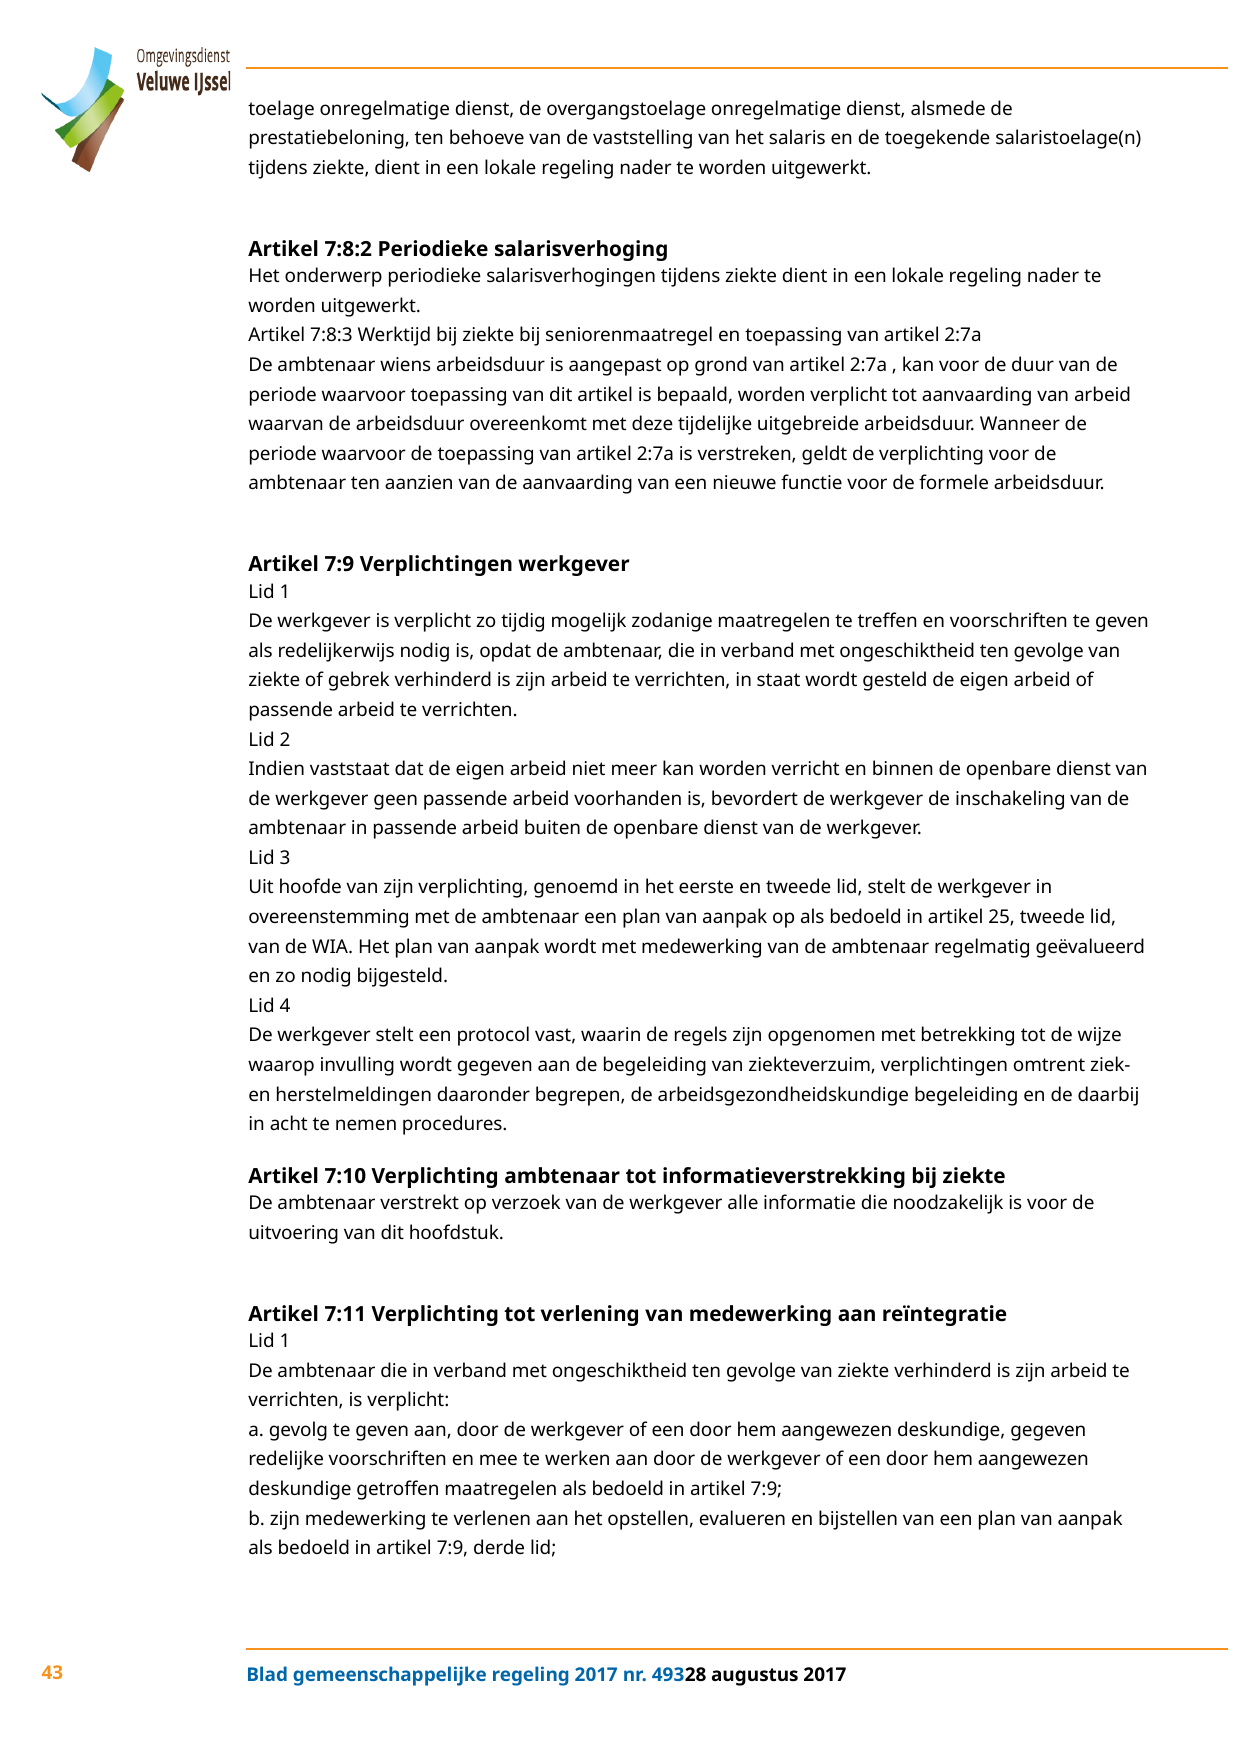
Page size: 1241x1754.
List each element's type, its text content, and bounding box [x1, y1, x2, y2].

text De ambtenaar die in verband met ongeschiktheid ten gevolge van ziekte verhinderd is zijn arbeid te verrichten, is verplicht: [248, 1357, 1152, 1412]
text De ambtenaar verstrekt op verzoek van de werkgever alle informatie die noodzakelijk is voor de uitvoering van dit hoofdstuk. [248, 1189, 1152, 1244]
text Lid 1 [248, 1327, 1152, 1353]
picture [41, 47, 231, 172]
text a. gevolg te geven aan, door de werkgever of een door hem aangewezen deskundige, gegeven redelijke voorschriften en mee te werken aan door de werkgever of een door hem aangewezen deskundige getroffen maatregelen als bedoeld in artikel 7:9; [248, 1416, 1152, 1501]
text Artikel 7:11 Verplichting tot verlening van medewerking aan reïntegratie [248, 1299, 1152, 1327]
text Artikel 7:8:3 Werktijd bij ziekte bij seniorenmaatregel en toepassing van artikel 2:7a [248, 322, 1152, 347]
text Artikel 7:9 Verplichtingen werkgever [248, 549, 1152, 578]
text De werkgever stelt een protocol vast, waarin de regels zijn opgenomen met betrekking tot de wijze waarop invulling wordt gegeven aan de begeleiding van ziekteverzuim, verplichtingen omtrent ziek- en herstelmeldingen daaronder begrepen, de arbeidsgezondheidskundige begeleiding en de daarbij in acht te nemen procedures. [248, 1022, 1152, 1136]
text toelage onregelmatige dienst, de overgangstoelage onregelmatige dienst, alsmede de prestatiebeloning, ten behoeve van de vaststelling van het salaris en de toegekende salaristoelage(n) tijdens ziekte, dient in een lokale regeling nader te worden uitgewerkt. [248, 95, 1152, 180]
text De werkgever is verplicht zo tijdig mogelijk zodanige maatregelen te treffen en voorschriften te geven als redelijkerwijs nodig is, opdat de ambtenaar, die in verband met ongeschiktheid ten gevolge van ziekte of gebrek verhinderd is zijn arbeid te verrichten, in staat wordt gesteld de eigen arbeid of passende arbeid te verrichten. [248, 607, 1152, 722]
text De ambtenaar wiens arbeidsduur is aangepast op grond van artikel 2:7a , kan voor de duur van de periode waarvoor toepassing van dit artikel is bepaald, worden verplicht tot aanvaarding van arbeid waarvan de arbeidsduur overeenkomt met deze tijdelijke uitgebreide arbeidsduur. Wanneer de periode waarvoor de toepassing van artikel 2:7a is verstreken, geldt de verplichting voor de ambtenaar ten aanzien van de aanvaarding van een nieuwe functie voor de formele arbeidsduur. [248, 351, 1152, 495]
text Lid 2 [248, 726, 1152, 752]
text Uit hoofde van zijn verplichting, genoemd in het eerste en tweede lid, stelt de werkgever in overeenstemming met de ambtenaar een plan van aanpak op als bedoeld in artikel 25, tweede lid, van de WIA. Het plan van aanpak wordt met medewerking van de ambtenaar regelmatig geëvalueerd en zo nodig bijgesteld. [248, 874, 1152, 988]
text Lid 4 [248, 992, 1152, 1018]
text Artikel 7:8:2 Periodieke salarisverhoging [248, 234, 1152, 262]
text Lid 1 [248, 578, 1152, 604]
text Het onderwerp periodieke salarisverhogingen tijdens ziekte dient in een lokale regeling nader te worden uitgewerkt. [248, 262, 1152, 318]
text Artikel 7:10 Verplichting ambtenaar tot informatieverstrekking bij ziekte [248, 1161, 1152, 1189]
text Lid 3 [248, 844, 1152, 870]
text Indien vaststaat dat de eigen arbeid niet meer kan worden verricht en binnen de openbare dienst van de werkgever geen passende arbeid voorhanden is, bevordert de werkgever de inschakeling van de ambtenaar in passende arbeid buiten de openbare dienst van de werkgever. [248, 755, 1152, 840]
text b. zijn medewerking te verlenen aan het opstellen, evalueren en bijstellen van een plan van aanpak als bedoeld in artikel 7:9, derde lid; [248, 1505, 1152, 1560]
